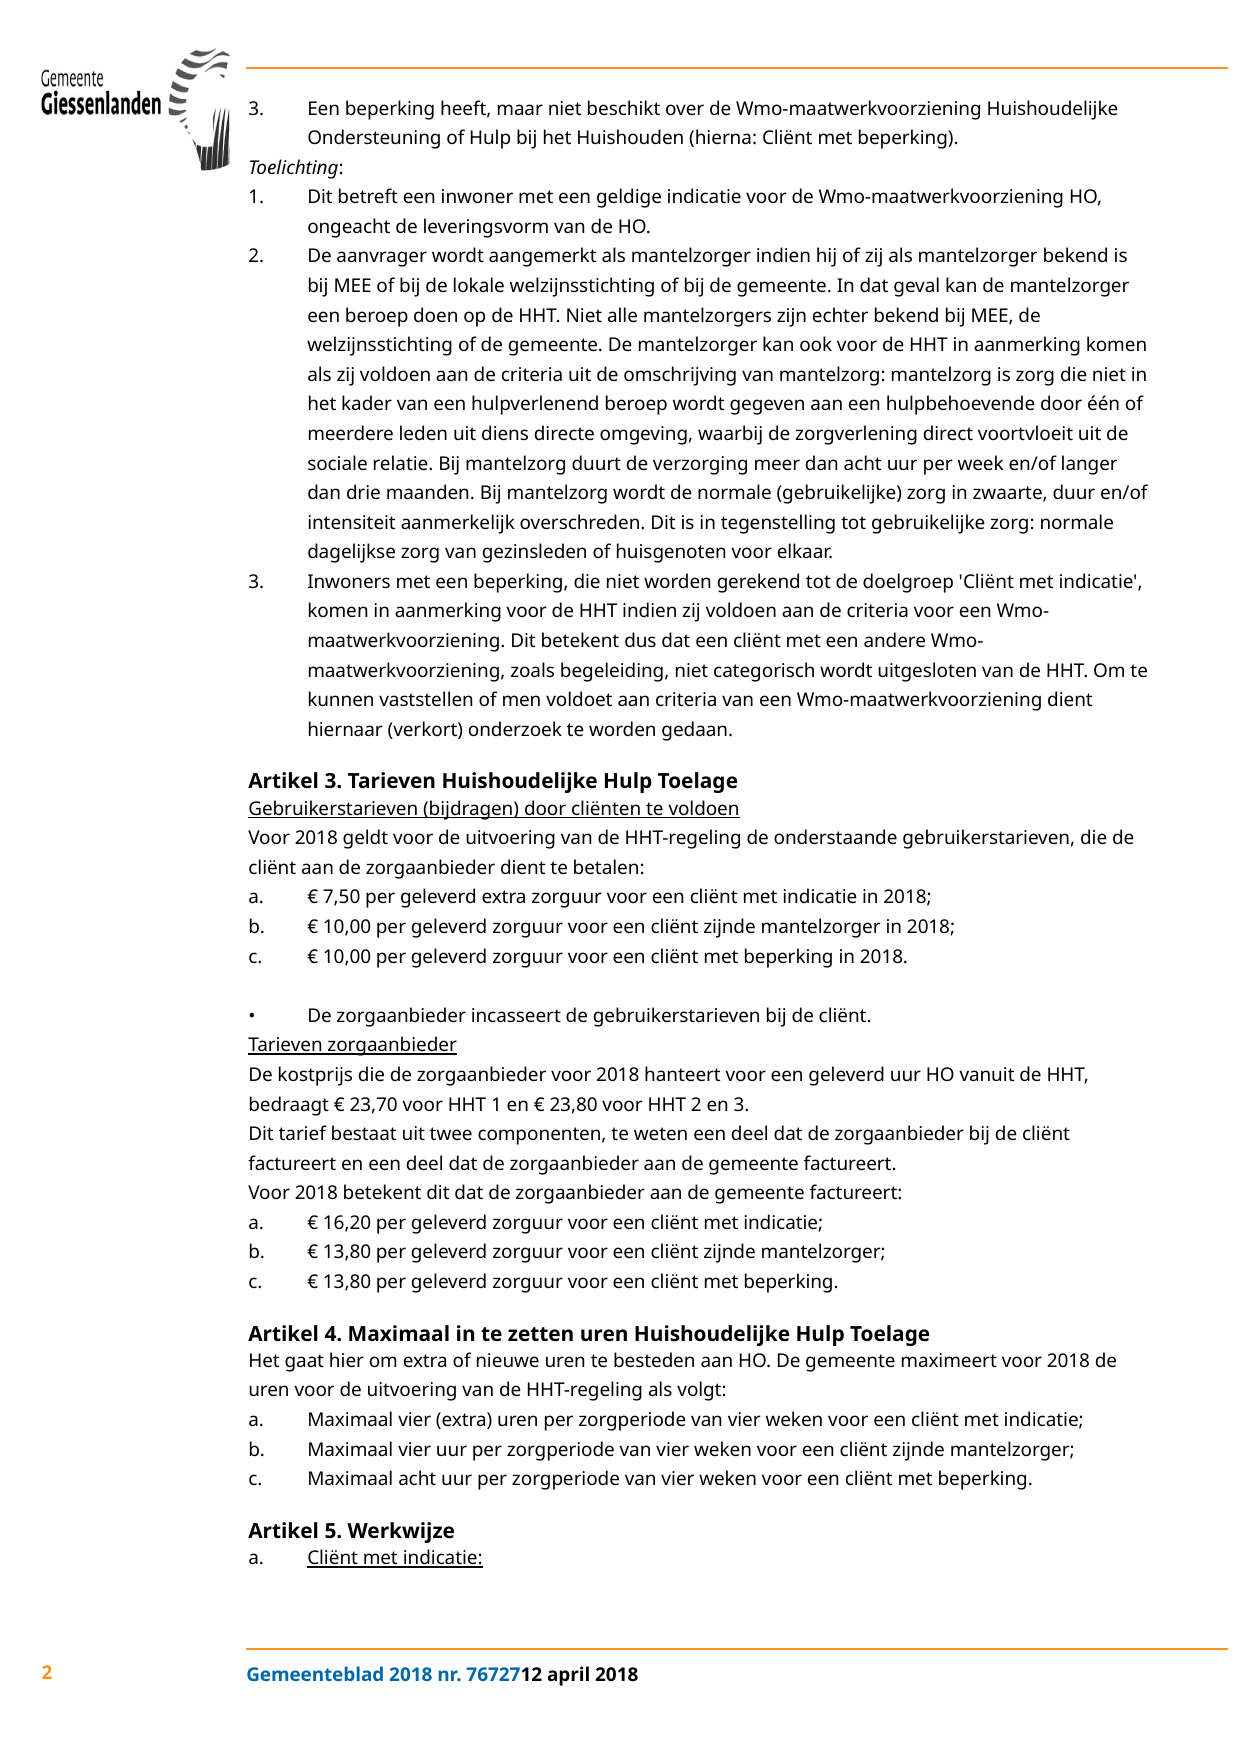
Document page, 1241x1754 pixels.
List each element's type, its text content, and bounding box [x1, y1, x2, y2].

text Dit tarief bestaat uit twee componenten, te weten een deel dat de zorgaanbieder bij de cliënt factureert en een deel dat de zorgaanbieder aan de gemeente factureert. [248, 1120, 1152, 1176]
picture [41, 47, 231, 172]
list € 10,00 per geleverd zorguur voor een cliënt met beperking in 2018. [248, 943, 1152, 968]
list € 13,80 per geleverd zorguur voor een cliënt zijnde mantelzorger; [248, 1239, 1152, 1264]
list Maximaal acht uur per zorgperiode van vier weken voor een cliënt met beperking. [248, 1465, 1152, 1491]
list Dit betreft een inwoner met een geldige indicatie voor de Wmo-maatwerkvoorziening HO, ongeacht de leveringsvorm van de HO. [248, 183, 1152, 239]
list € 10,00 per geleverd zorguur voor een cliënt zijnde mantelzorger in 2018; [248, 913, 1152, 939]
text Gebruikerstarieven (bijdragen) door cliënten te voldoen [248, 795, 1152, 821]
text Het gaat hier om extra of nieuwe uren te besteden aan HO. De gemeente maximeert voor 2018 de uren voor de uitvoering van de HHT-regeling als volgt: [248, 1347, 1152, 1402]
list Inwoners met een beperking, die niet worden gerekend tot de doelgroep 'Cliënt met indicatie', komen in aanmerking voor de HHT indien zij voldoen aan de criteria voor een Wmo-maatwerkvoorziening. Dit betekent dus dat een cliënt met een andere Wmo-maatwerkvoorziening, zoals begeleiding, niet categorisch wordt uitgesloten van de HHT. Om te kunnen vaststellen of men voldoet aan criteria van een Wmo-maatwerkvoorziening dient hiernaar (verkort) onderzoek te worden gedaan. [248, 568, 1152, 742]
text Voor 2018 geldt voor de uitvoering van de HHT-regeling de onderstaande gebruikerstarieven, die de cliënt aan de zorgaanbieder dient te betalen: [248, 824, 1152, 880]
list Maximaal vier uur per zorgperiode van vier weken voor een cliënt zijnde mantelzorger; [248, 1436, 1152, 1462]
list Maximaal vier (extra) uren per zorgperiode van vier weken voor een cliënt met indicatie; [248, 1406, 1152, 1432]
list € 7,50 per geleverd extra zorguur voor een cliënt met indicatie in 2018; [248, 884, 1152, 909]
text Artikel 4. Maximaal in te zetten uren Huishoudelijke Hulp Toelage [248, 1319, 1152, 1347]
text Artikel 5. Werkwijze [248, 1516, 1152, 1544]
text Tarieven zorgaanbieder [248, 1032, 1152, 1057]
text Voor 2018 betekent dit dat de zorgaanbieder aan de gemeente factureert: [248, 1179, 1152, 1205]
list € 13,80 per geleverd zorguur voor een cliënt met beperking. [248, 1268, 1152, 1294]
text Artikel 3. Tarieven Huishoudelijke Hulp Toelage [248, 766, 1152, 795]
list Een beperking heeft, maar niet beschikt over de Wmo-maatwerkvoorziening Huishoudelijke Ondersteuning of Hulp bij het Huishouden (hierna: Cliënt met beperking). [248, 95, 1152, 150]
list Cliënt met indicatie: [248, 1544, 1152, 1570]
text Toelichting: [248, 154, 1152, 180]
list € 16,20 per geleverd zorguur voor een cliënt met indicatie; [248, 1209, 1152, 1235]
text De kostprijs die de zorgaanbieder voor 2018 hanteert voor een geleverd uur HO vanuit de HHT, bedraagt € 23,70 voor HHT 1 en € 23,80 voor HHT 2 en 3. [248, 1061, 1152, 1116]
list De zorgaanbieder incasseert de gebruikerstarieven bij de cliënt. [248, 1002, 1152, 1028]
list De aanvrager wordt aangemerkt als mantelzorger indien hij of zij als mantelzorger bekend is bij MEE of bij de lokale welzijnsstichting of bij de gemeente. In dat geval kan de mantelzorger een beroep doen op de HHT. Niet alle mantelzorgers zijn echter bekend bij MEE, de welzijnsstichting of de gemeente. De mantelzorger kan ook voor de HHT in aanmerking komen als zij voldoen aan de criteria uit de omschrijving van mantelzorg: mantelzorg is zorg die niet in het kader van een hulpverlenend beroep wordt gegeven aan een hulpbehoevende door één of meerdere leden uit diens directe omgeving, waarbij de zorgverlening direct voortvloeit uit de sociale relatie. Bij mantelzorg duurt de verzorging meer dan acht uur per week en/of langer dan drie maanden. Bij mantelzorg wordt de normale (gebruikelijke) zorg in zwaarte, duur en/of intensiteit aanmerkelijk overschreden. Dit is in tegenstelling tot gebruikelijke zorg: normale dagelijkse zorg van gezinsleden of huisgenoten voor elkaar. [248, 243, 1152, 564]
